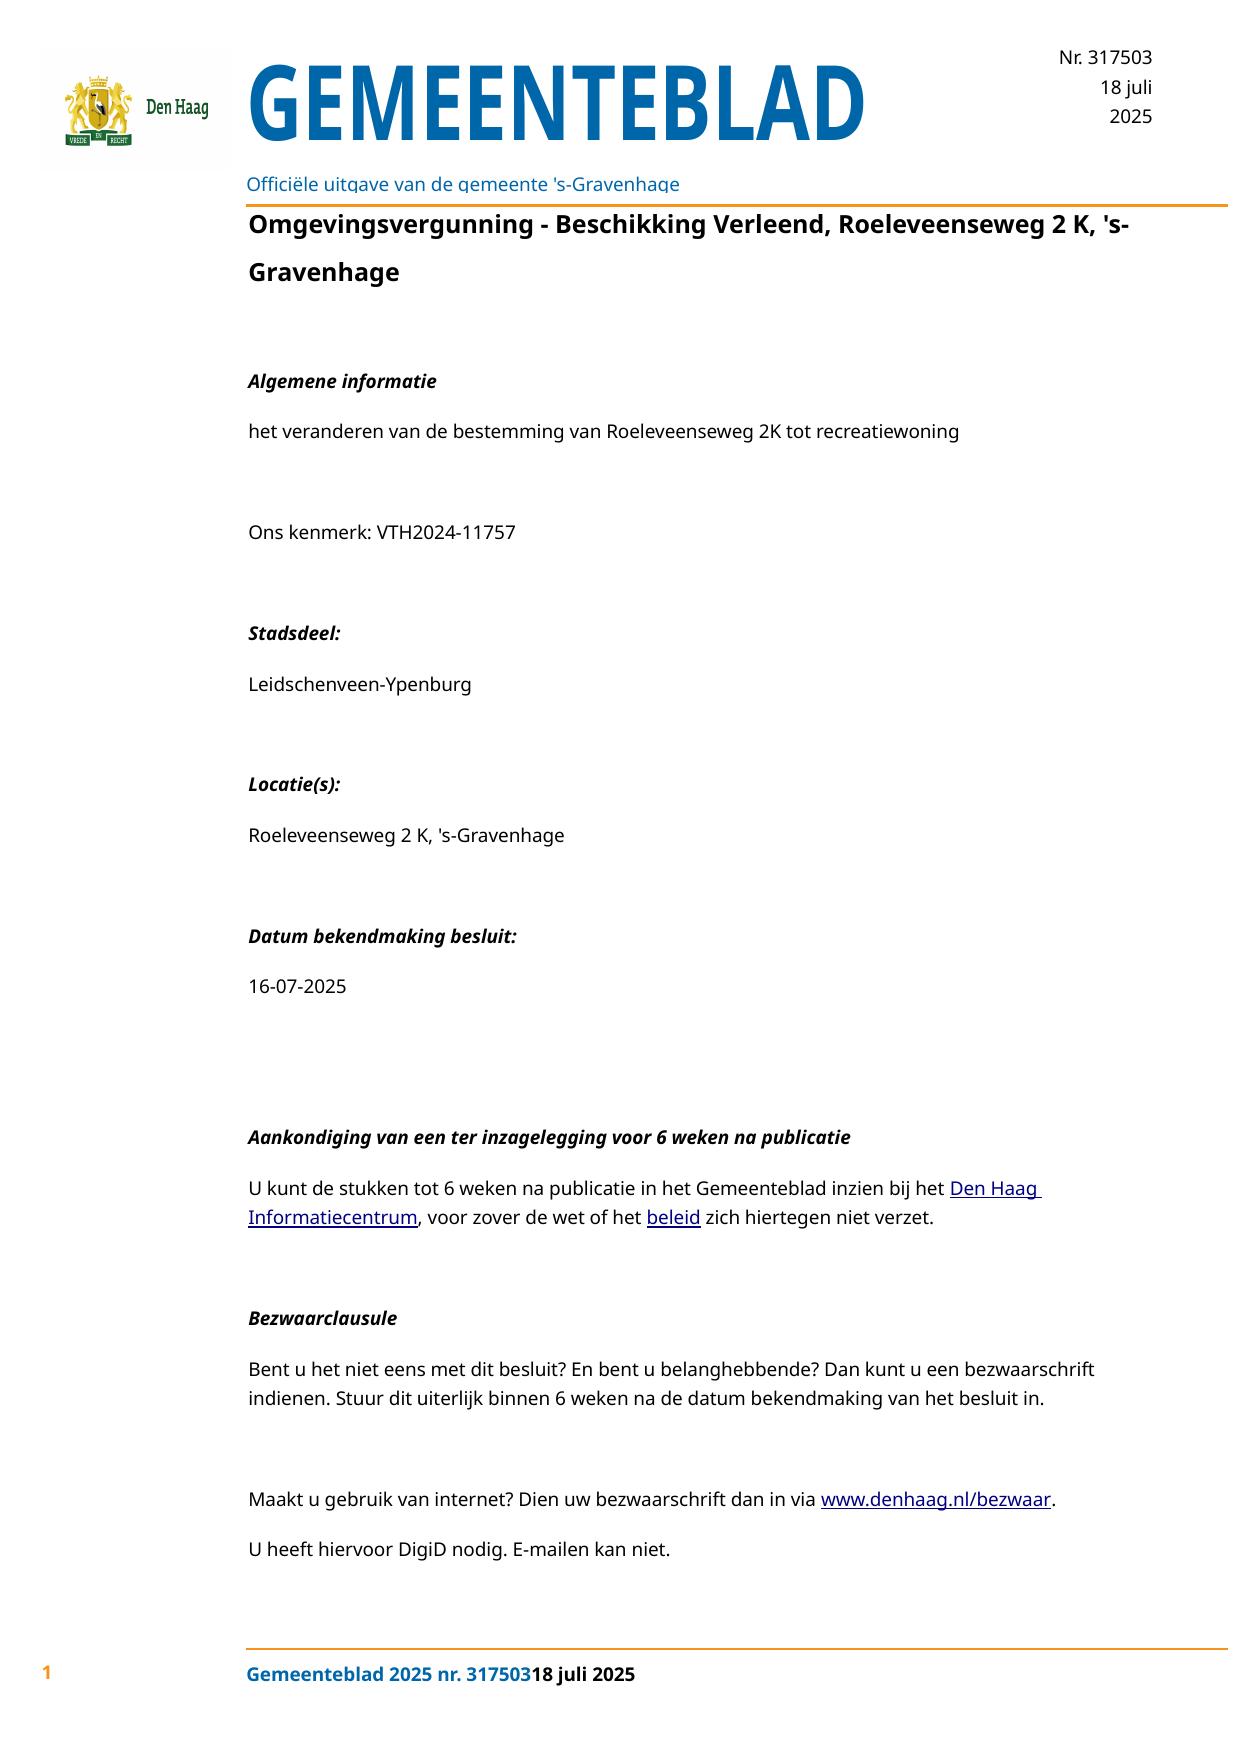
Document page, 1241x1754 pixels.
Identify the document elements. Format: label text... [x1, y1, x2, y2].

text Stadsdeel: [248, 620, 1152, 646]
text 16-07-2025 [248, 973, 1152, 999]
text Aankondiging van een ter inzagelegging voor 6 weken na publicatie [248, 1124, 1152, 1150]
text Roeleveenseweg 2 K, 's-Gravenhage [248, 822, 1152, 848]
picture [41, 47, 231, 172]
text het veranderen van de bestemming van Roeleveenseweg 2K tot recreatiewoning [248, 419, 1152, 444]
text Omgevingsvergunning - Beschikking Verleend, Roeleveenseweg 2 K, 's-Gravenhage [248, 207, 1152, 288]
text Locatie(s): [248, 772, 1152, 797]
text U kunt de stukken tot 6 weken na publicatie in het Gemeenteblad inzien bij het Den Haag Informatiecentrum, voor zover de wet of het beleid zich hiertegen niet verzet. [248, 1175, 1152, 1230]
text Maakt u gebruik van internet? Dien uw bezwaarschrift dan in via www.denhaag.nl/bezwaar. [248, 1486, 1152, 1512]
text Algemene informatie [248, 368, 1152, 394]
text Leidschenveen-Ypenburg [248, 671, 1152, 697]
text U heeft hiervoor DigiD nodig. E-mailen kan niet. [248, 1537, 1152, 1562]
text Datum bekendmaking besluit: [248, 923, 1152, 949]
text Ons kenmerk: VTH2024-11757 [248, 519, 1152, 545]
text Bezwaarclausule [248, 1305, 1152, 1331]
text Bent u het niet eens met dit besluit? En bent u belanghebbende? Dan kunt u een bezwaarschrift indienen. Stuur dit uiterlijk binnen 6 weken na de datum bekendmaking van het besluit in. [248, 1356, 1152, 1411]
